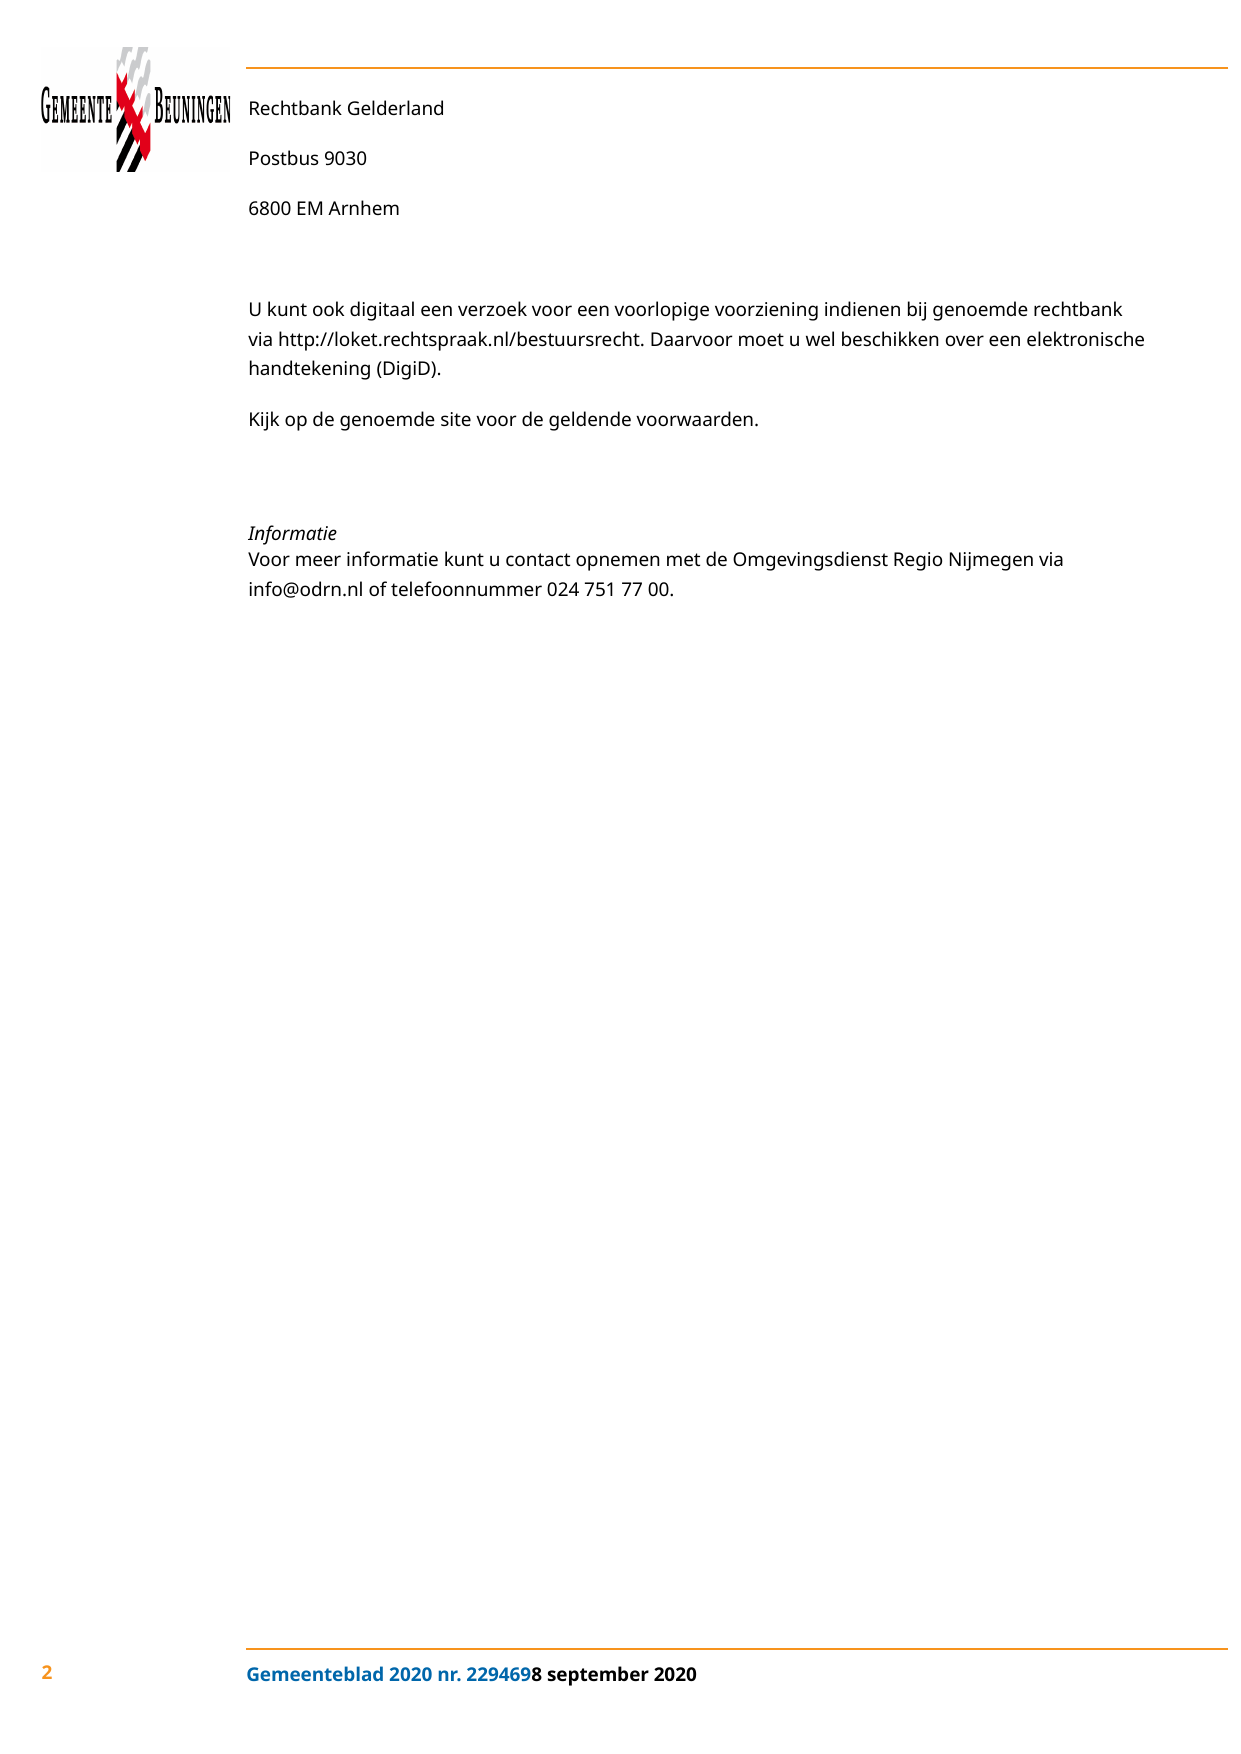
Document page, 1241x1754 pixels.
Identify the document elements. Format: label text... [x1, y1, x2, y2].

text Postbus 9030 [248, 145, 1152, 171]
picture [41, 47, 231, 172]
text 6800 EM Arnhem [248, 196, 1152, 221]
text Informatie [248, 520, 1152, 546]
text U kunt ook digitaal een verzoek voor een voorlopige voorziening indienen bij genoemde rechtbank via http://loket.rechtspraak.nl/bestuursrecht. Daarvoor moet u wel beschikken over een elektronische handtekening (DigiD). [248, 296, 1152, 381]
text Voor meer informatie kunt u contact opnemen met de Omgevingsdienst Regio Nijmegen via info@odrn.nl of telefoonnummer 024 751 77 00. [248, 546, 1152, 601]
text Rechtbank Gelderland [248, 95, 1152, 121]
text Kijk op de genoemde site voor de geldende voorwaarden. [248, 406, 1152, 432]
